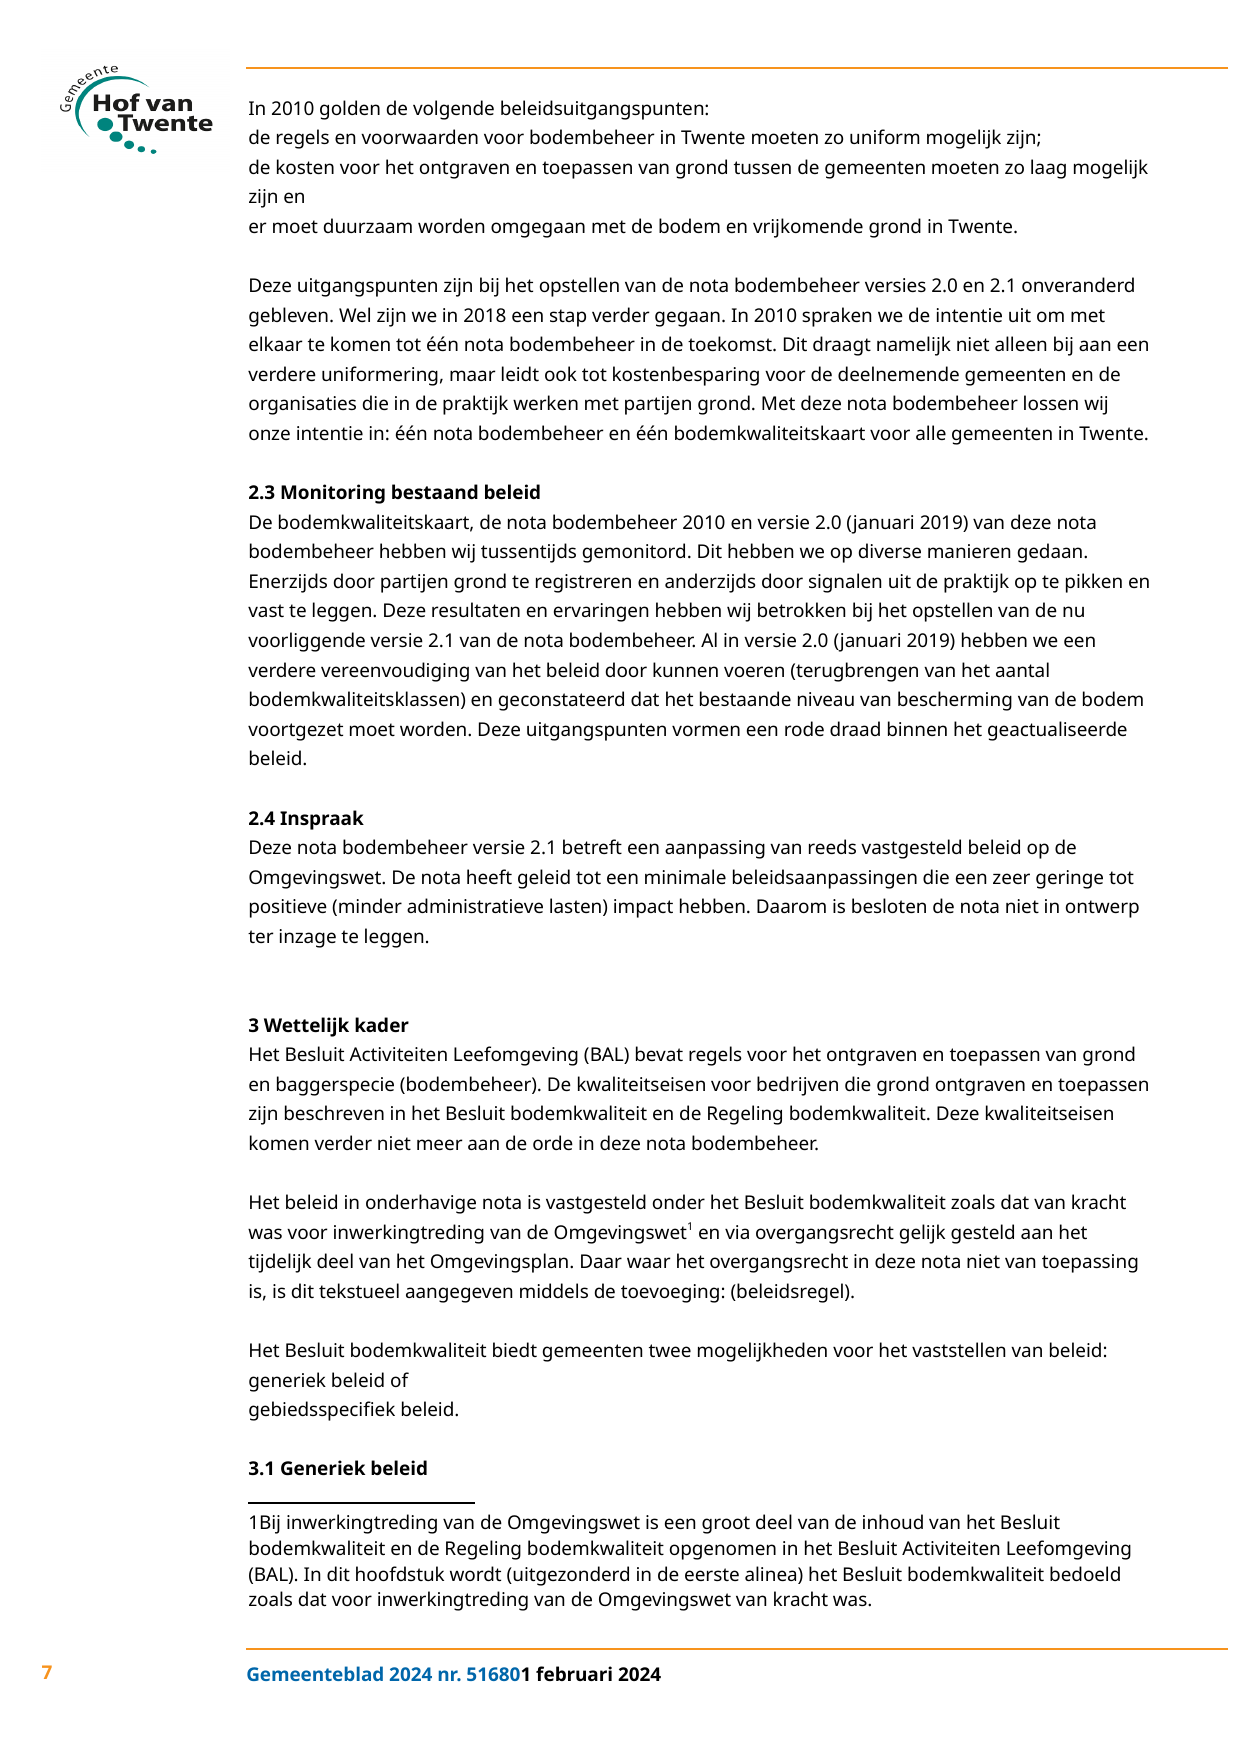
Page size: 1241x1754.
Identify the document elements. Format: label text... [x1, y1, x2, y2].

text In 2010 golden de volgende beleidsuitgangspunten: [248, 95, 1152, 121]
text Bij inwerkingtreding van de Omgevingswet is een groot deel van de inhoud van het Besluit bodemkwaliteit en de Regeling bodemkwaliteit opgenomen in het Besluit Activiteiten Leefomgeving (BAL). In dit hoofdstuk wordt (uitgezonderd in de eerste alinea) het Besluit bodemkwaliteit bedoeld zoals dat voor inwerkingtreding van de Omgevingswet van kracht was. [248, 1509, 1152, 1612]
text Het Besluit bodemkwaliteit biedt gemeenten twee mogelijkheden voor het vaststellen van beleid: [248, 1337, 1152, 1363]
text generiek beleid of [248, 1367, 1152, 1393]
text 2.3 Monitoring bestaand beleid [248, 479, 1152, 505]
text Deze nota bodembeheer versie 2.1 betreft een aanpassing van reeds vastgesteld beleid op de Omgevingswet. De nota heeft geleid tot een minimale beleidsaanpassingen die een zeer geringe tot positieve (minder administratieve lasten) impact hebben. Daarom is besloten de nota niet in ontwerp ter inzage te leggen. [248, 834, 1152, 949]
text 2.4 Inspraak [248, 805, 1152, 831]
picture [41, 47, 231, 172]
text 3 Wettelijk kader [248, 1012, 1152, 1038]
text Deze uitgangspunten zijn bij het opstellen van de nota bodembeheer versies 2.0 en 2.1 onveranderd gebleven. Wel zijn we in 2018 een stap verder gegaan. In 2010 spraken we de intentie uit om met elkaar te komen tot één nota bodembeheer in de toekomst. Dit draagt namelijk niet alleen bij aan een verdere uniformering, maar leidt ook tot kostenbesparing voor de deelnemende gemeenten en de organisaties die in de praktijk werken met partijen grond. Met deze nota bodembeheer lossen wij onze intentie in: één nota bodembeheer en één bodemkwaliteitskaart voor alle gemeenten in Twente. [248, 272, 1152, 446]
text Het beleid in onderhavige nota is vastgesteld onder het Besluit bodemkwaliteit zoals dat van kracht was voor inwerkingtreding van de Omgevingswet en via overgangsrecht gelijk gesteld aan het tijdelijk deel van het Omgevingsplan. Daar waar het overgangsrecht in deze nota niet van toepassing is, is dit tekstueel aangegeven middels de toevoeging: (beleidsregel). [248, 1189, 1152, 1304]
text Het Besluit Activiteiten Leefomgeving (BAL) bevat regels voor het ontgraven en toepassen van grond en baggerspecie (bodembeheer). De kwaliteitseisen voor bedrijven die grond ontgraven en toepassen zijn beschreven in het Besluit bodemkwaliteit en de Regeling bodemkwaliteit. Deze kwaliteitseisen komen verder niet meer aan de orde in deze nota bodembeheer. [248, 1041, 1152, 1156]
text gebiedsspecifiek beleid. [248, 1396, 1152, 1422]
text de regels en voorwaarden voor bodembeheer in Twente moeten zo uniform mogelijk zijn; [248, 124, 1152, 150]
text 3.1 Generiek beleid [248, 1456, 1152, 1481]
text de kosten voor het ontgraven en toepassen van grond tussen de gemeenten moeten zo laag mogelijk zijn en [248, 154, 1152, 209]
text De bodemkwaliteitskaart, de nota bodembeheer 2010 en versie 2.0 (januari 2019) van deze nota bodembeheer hebben wij tussentijds gemonitord. Dit hebben we op diverse manieren gedaan. Enerzijds door partijen grond te registreren en anderzijds door signalen uit de praktijk op te pikken en vast te leggen. Deze resultaten en ervaringen hebben wij betrokken bij het opstellen van de nu voorliggende versie 2.1 van de nota bodembeheer. Al in versie 2.0 (januari 2019) hebben we een verdere vereenvoudiging van het beleid door kunnen voeren (terugbrengen van het aantal bodemkwaliteitsklassen) en geconstateerd dat het bestaande niveau van bescherming van de bodem voortgezet moet worden. Deze uitgangspunten vormen een rode draad binnen het geactualiseerde beleid. [248, 509, 1152, 771]
text er moet duurzaam worden omgegaan met de bodem en vrijkomende grond in Twente. [248, 213, 1152, 239]
